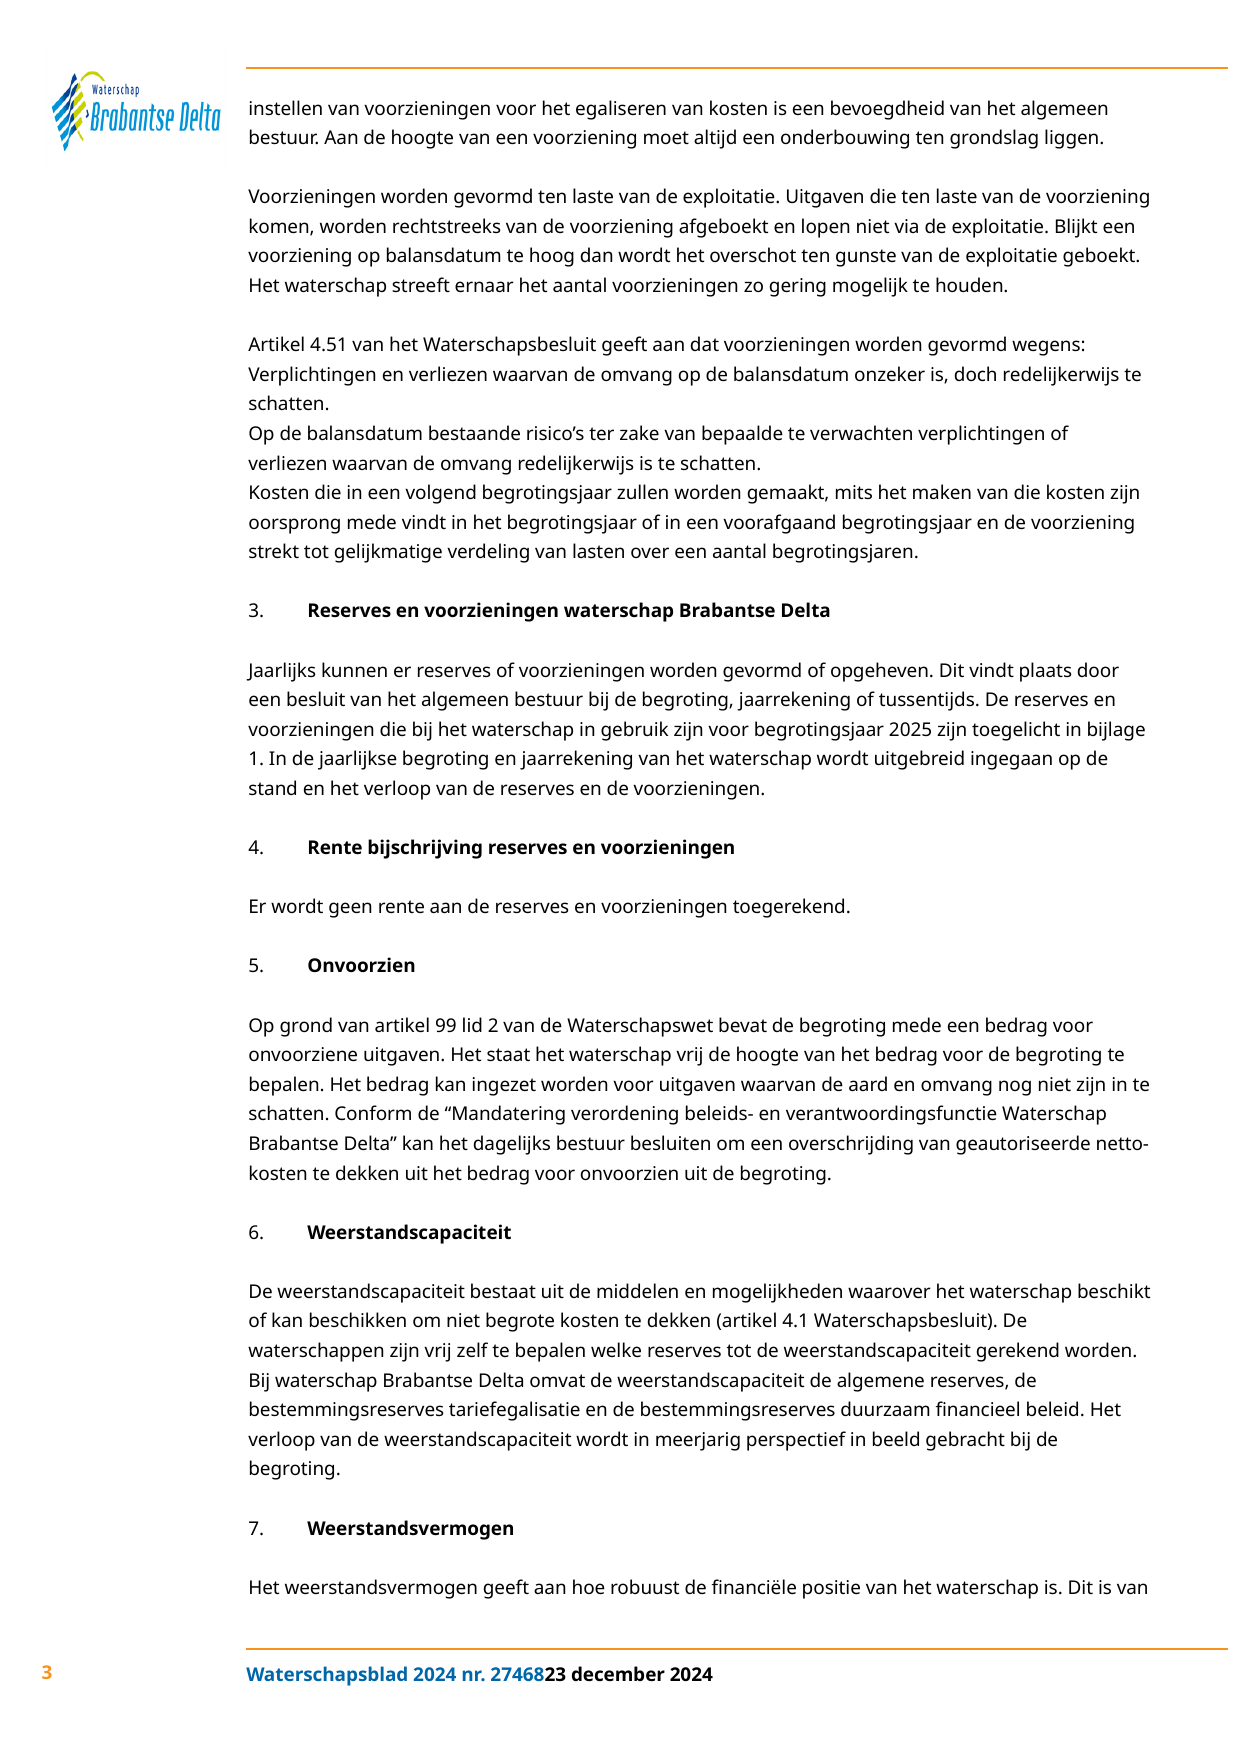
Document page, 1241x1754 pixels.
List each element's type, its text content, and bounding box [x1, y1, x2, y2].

text Het weerstandsvermogen geeft aan hoe robuust de financiële positie van het waterschap is. Dit is van [248, 1574, 1152, 1600]
text Artikel 4.51 van het Waterschapsbesluit geeft aan dat voorzieningen worden gevormd wegens: [248, 331, 1152, 357]
text Jaarlijks kunnen er reserves of voorzieningen worden gevormd of opgeheven. Dit vindt plaats door een besluit van het algemeen bestuur bij de begroting, jaarrekening of tussentijds. De reserves en voorzieningen die bij het waterschap in gebruik zijn voor begrotingsjaar 2025 zijn toegelicht in bijlage 1. In de jaarlijkse begroting en jaarrekening van het waterschap wordt uitgebreid ingegaan op de stand en het verloop van de reserves en de voorzieningen. [248, 657, 1152, 801]
list Onvoorzien [248, 953, 1152, 978]
text Verplichtingen en verliezen waarvan de omvang op de balansdatum onzeker is, doch redelijkerwijs te schatten. [248, 361, 1152, 416]
list Rente bijschrijving reserves en voorzieningen [248, 834, 1152, 860]
text Kosten die in een volgend begrotingsjaar zullen worden gemaakt, mits het maken van die kosten zijn oorsprong mede vindt in het begrotingsjaar of in een voorafgaand begrotingsjaar en de voorziening strekt tot gelijkmatige verdeling van lasten over een aantal begrotingsjaren. [248, 479, 1152, 564]
list Reserves en voorzieningen waterschap Brabantse Delta [248, 598, 1152, 623]
list Weerstandscapaciteit [248, 1219, 1152, 1245]
text instellen van voorzieningen voor het egaliseren van kosten is een bevoegdheid van het algemeen bestuur. Aan de hoogte van een voorziening moet altijd een onderbouwing ten grondslag liggen. [248, 95, 1152, 150]
text Er wordt geen rente aan de reserves en voorzieningen toegerekend. [248, 893, 1152, 919]
text Voorzieningen worden gevormd ten laste van de exploitatie. Uitgaven die ten laste van de voorziening komen, worden rechtstreeks van de voorziening afgeboekt en lopen niet via de exploitatie. Blijkt een voorziening op balansdatum te hoog dan wordt het overschot ten gunste van de exploitatie geboekt. Het waterschap streeft ernaar het aantal voorzieningen zo gering mogelijk te houden. [248, 183, 1152, 298]
text Op de balansdatum bestaande risico’s ter zake van bepaalde te verwachten verplichtingen of verliezen waarvan de omvang redelijkerwijs is te schatten. [248, 420, 1152, 476]
picture [41, 47, 231, 172]
text Op grond van artikel 99 lid 2 van de Waterschapswet bevat de begroting mede een bedrag voor onvoorziene uitgaven. Het staat het waterschap vrij de hoogte van het bedrag voor de begroting te bepalen. Het bedrag kan ingezet worden voor uitgaven waarvan de aard en omvang nog niet zijn in te schatten. Conform de “Mandatering verordening beleids- en verantwoordingsfunctie Waterschap Brabantse Delta” kan het dagelijks bestuur besluiten om een overschrijding van geautoriseerde netto-kosten te dekken uit het bedrag voor onvoorzien uit de begroting. [248, 1012, 1152, 1186]
text De weerstandscapaciteit bestaat uit de middelen en mogelijkheden waarover het waterschap beschikt of kan beschikken om niet begrote kosten te dekken (artikel 4.1 Waterschapsbesluit). De waterschappen zijn vrij zelf te bepalen welke reserves tot de weerstandscapaciteit gerekend worden. Bij waterschap Brabantse Delta omvat de weerstandscapaciteit de algemene reserves, de bestemmingsreserves tariefegalisatie en de bestemmingsreserves duurzaam financieel beleid. Het verloop van de weerstandscapaciteit wordt in meerjarig perspectief in beeld gebracht bij de begroting. [248, 1278, 1152, 1481]
list Weerstandsvermogen [248, 1515, 1152, 1541]
